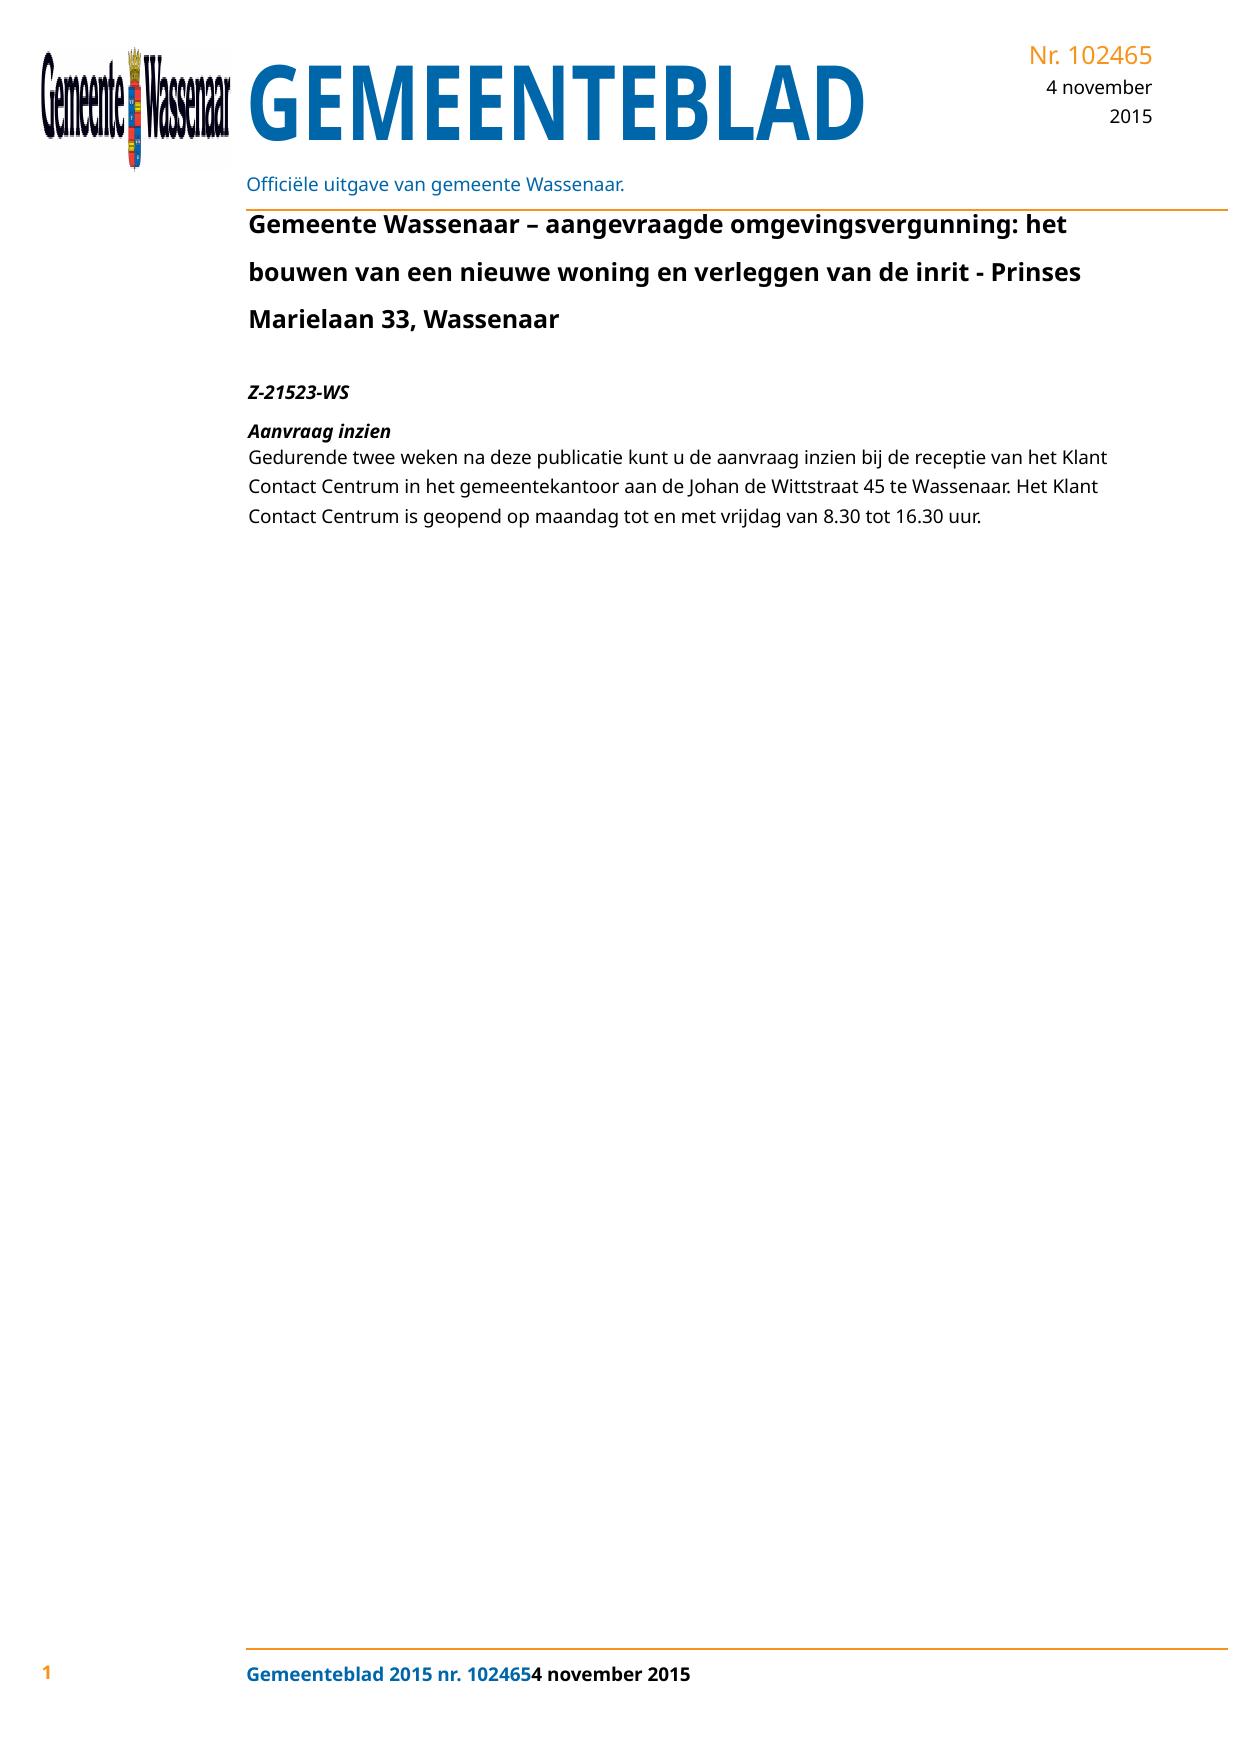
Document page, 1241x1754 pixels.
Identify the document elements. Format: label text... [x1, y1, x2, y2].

picture [41, 47, 231, 172]
text Aanvraag inzien [248, 418, 1152, 444]
text Z-21523-WS [248, 379, 1152, 405]
text Gemeente Wassenaar – aangevraagde omgevingsvergunning: het bouwen van een nieuwe woning en verleggen van de inrit - Prinses Marielaan 33, Wassenaar [248, 211, 1152, 336]
text Gedurende twee weken na deze publicatie kunt u de aanvraag inzien bij de receptie van het Klant Contact Centrum in het gemeentekantoor aan de Johan de Wittstraat 45 te Wassenaar. Het Klant Contact Centrum is geopend op maandag tot en met vrijdag van 8.30 tot 16.30 uur. [248, 444, 1152, 529]
